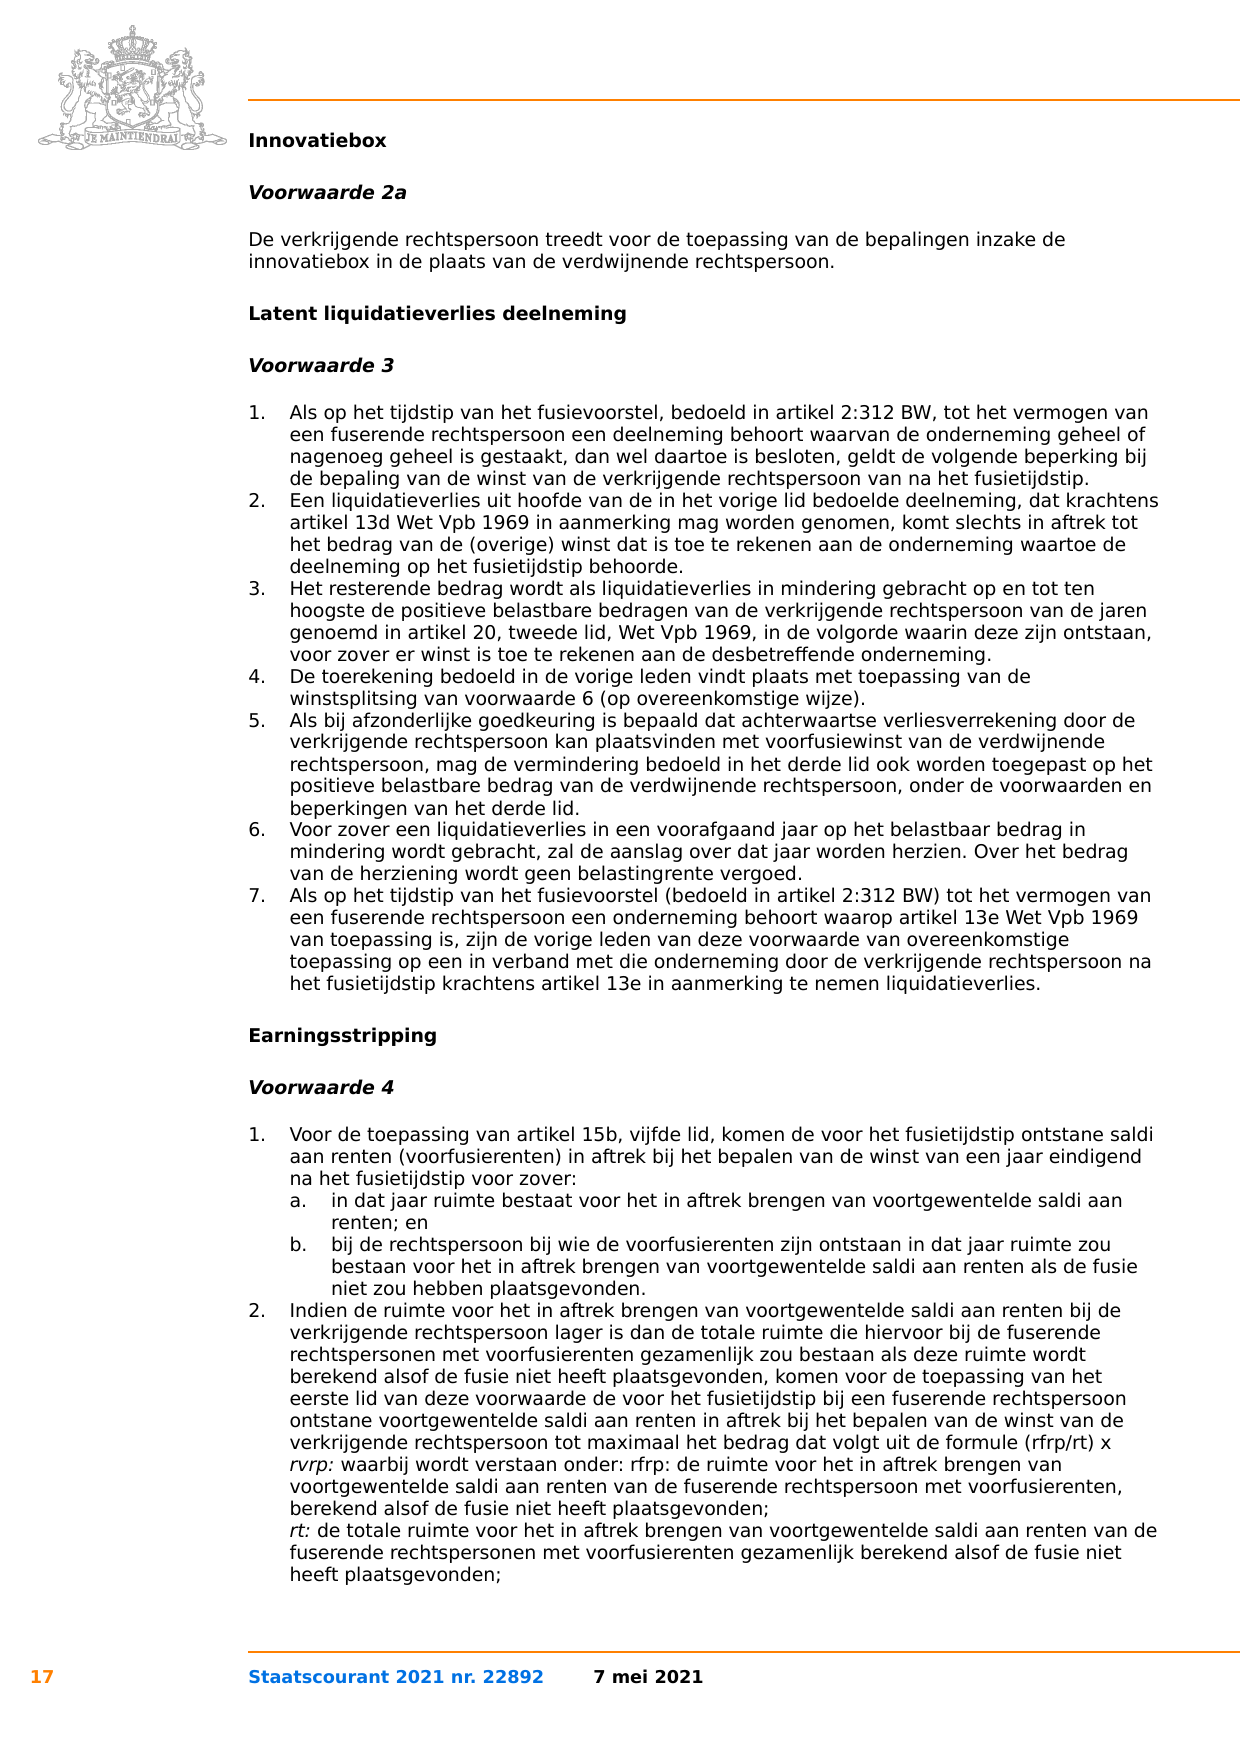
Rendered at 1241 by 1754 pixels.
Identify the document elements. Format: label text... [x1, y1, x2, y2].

text 1. Voor de toepassing van artikel 15b, vijfde lid, komen de voor het fusietijdstip ontstane saldi aan renten (voorfusierenten) in aftrek bij het bepalen van de winst van een jaar eindigend na het fusietijdstip voor zover: [248, 1124, 1163, 1190]
text a. in dat jaar ruimte bestaat voor het in aftrek brengen van voortgewentelde saldi aan renten; en [289, 1190, 1163, 1234]
text rvrp: waarbij wordt verstaan onder: rfrp: de ruimte voor het in aftrek brengen van voortgewentelde saldi aan renten van de fuserende rechtspersoon met voorfusierenten, berekend alsof de fusie niet heeft plaatsgevonden; [289, 1454, 1163, 1520]
text 7. Als op het tijdstip van het fusievoorstel (bedoeld in artikel 2:312 BW) tot het vermogen van een fuserende rechtspersoon een onderneming behoort waarop artikel 13e Wet Vpb 1969 van toepassing is, zijn de vorige leden van deze voorwaarde van overeenkomstige toepassing op een in verband met die onderneming door de verkrijgende rechtspersoon na het fusietijdstip krachtens artikel 13e in aanmerking te nemen liquidatieverlies. [248, 885, 1163, 995]
subtitle Latent liquidatieverlies deelneming [248, 303, 1163, 325]
subtitle Innovatiebox [248, 130, 1163, 152]
text rt: de totale ruimte voor het in aftrek brengen van voortgewentelde saldi aan renten van de fuserende rechtspersonen met voorfusierenten gezamenlijk berekend alsof de fusie niet heeft plaatsgevonden; [289, 1520, 1163, 1586]
text 6. Voor zover een liquidatieverlies in een voorafgaand jaar op het belastbaar bedrag in mindering wordt gebracht, zal de aanslag over dat jaar worden herzien. Over het bedrag van de herziening wordt geen belastingrente vergoed. [248, 819, 1163, 885]
subtitle Earningsstripping [248, 1025, 1163, 1047]
subtitle Voorwaarde 3 [248, 355, 1163, 377]
text 2. Indien de ruimte voor het in aftrek brengen van voortgewentelde saldi aan renten bij de verkrijgende rechtspersoon lager is dan de totale ruimte die hiervoor bij de fuserende rechtspersonen met voorfusierenten gezamenlijk zou bestaan als deze ruimte wordt berekend alsof de fusie niet heeft plaatsgevonden, komen voor de toepassing van het eerste lid van deze voorwaarde de voor het fusietijdstip bij een fuserende rechtspersoon ontstane voortgewentelde saldi aan renten in aftrek bij het bepalen van de winst van de verkrijgende rechtspersoon tot maximaal het bedrag dat volgt uit de formule (rfrp/rt) x [248, 1300, 1163, 1454]
picture [38, 25, 227, 150]
text 2. Een liquidatieverlies uit hoofde van de in het vorige lid bedoelde deelneming, dat krachtens artikel 13d Wet Vpb 1969 in aanmerking mag worden genomen, komt slechts in aftrek tot het bedrag van de (overige) winst dat is toe te rekenen aan de onderneming waartoe de deelneming op het fusietijdstip behoorde. [248, 490, 1163, 578]
subtitle Voorwaarde 2a [248, 182, 1163, 204]
text b. bij de rechtspersoon bij wie de voorfusierenten zijn ontstaan in dat jaar ruimte zou bestaan voor het in aftrek brengen van voortgewentelde saldi aan renten als de fusie niet zou hebben plaatsgevonden. [289, 1234, 1163, 1300]
text 4. De toerekening bedoeld in de vorige leden vindt plaats met toepassing van de winstsplitsing van voorwaarde 6 (op overeenkomstige wijze). [248, 666, 1163, 709]
text 5. Als bij afzonderlijke goedkeuring is bepaald dat achterwaartse verliesverrekening door de verkrijgende rechtspersoon kan plaatsvinden met voorfusiewinst van de verdwijnende rechtspersoon, mag de vermindering bedoeld in het derde lid ook worden toegepast op het positieve belastbare bedrag van de verdwijnende rechtspersoon, onder de voorwaarden en beperkingen van het derde lid. [248, 709, 1163, 819]
text De verkrijgende rechtspersoon treedt voor de toepassing van de bepalingen inzake de innovatiebox in de plaats van de verdwijnende rechtspersoon. [248, 229, 1163, 273]
text 1. Als op het tijdstip van het fusievoorstel, bedoeld in artikel 2:312 BW, tot het vermogen van een fuserende rechtspersoon een deelneming behoort waarvan de onderneming geheel of nagenoeg geheel is gestaakt, dan wel daartoe is besloten, geldt de volgende beperking bij de bepaling van de winst van de verkrijgende rechtspersoon van na het fusietijdstip. [248, 402, 1163, 490]
text 3. Het resterende bedrag wordt als liquidatieverlies in mindering gebracht op en tot ten hoogste de positieve belastbare bedragen van de verkrijgende rechtspersoon van de jaren genoemd in artikel 20, tweede lid, Wet Vpb 1969, in de volgorde waarin deze zijn ontstaan, voor zover er winst is toe te rekenen aan de desbetreffende onderneming. [248, 578, 1163, 666]
subtitle Voorwaarde 4 [248, 1077, 1163, 1099]
